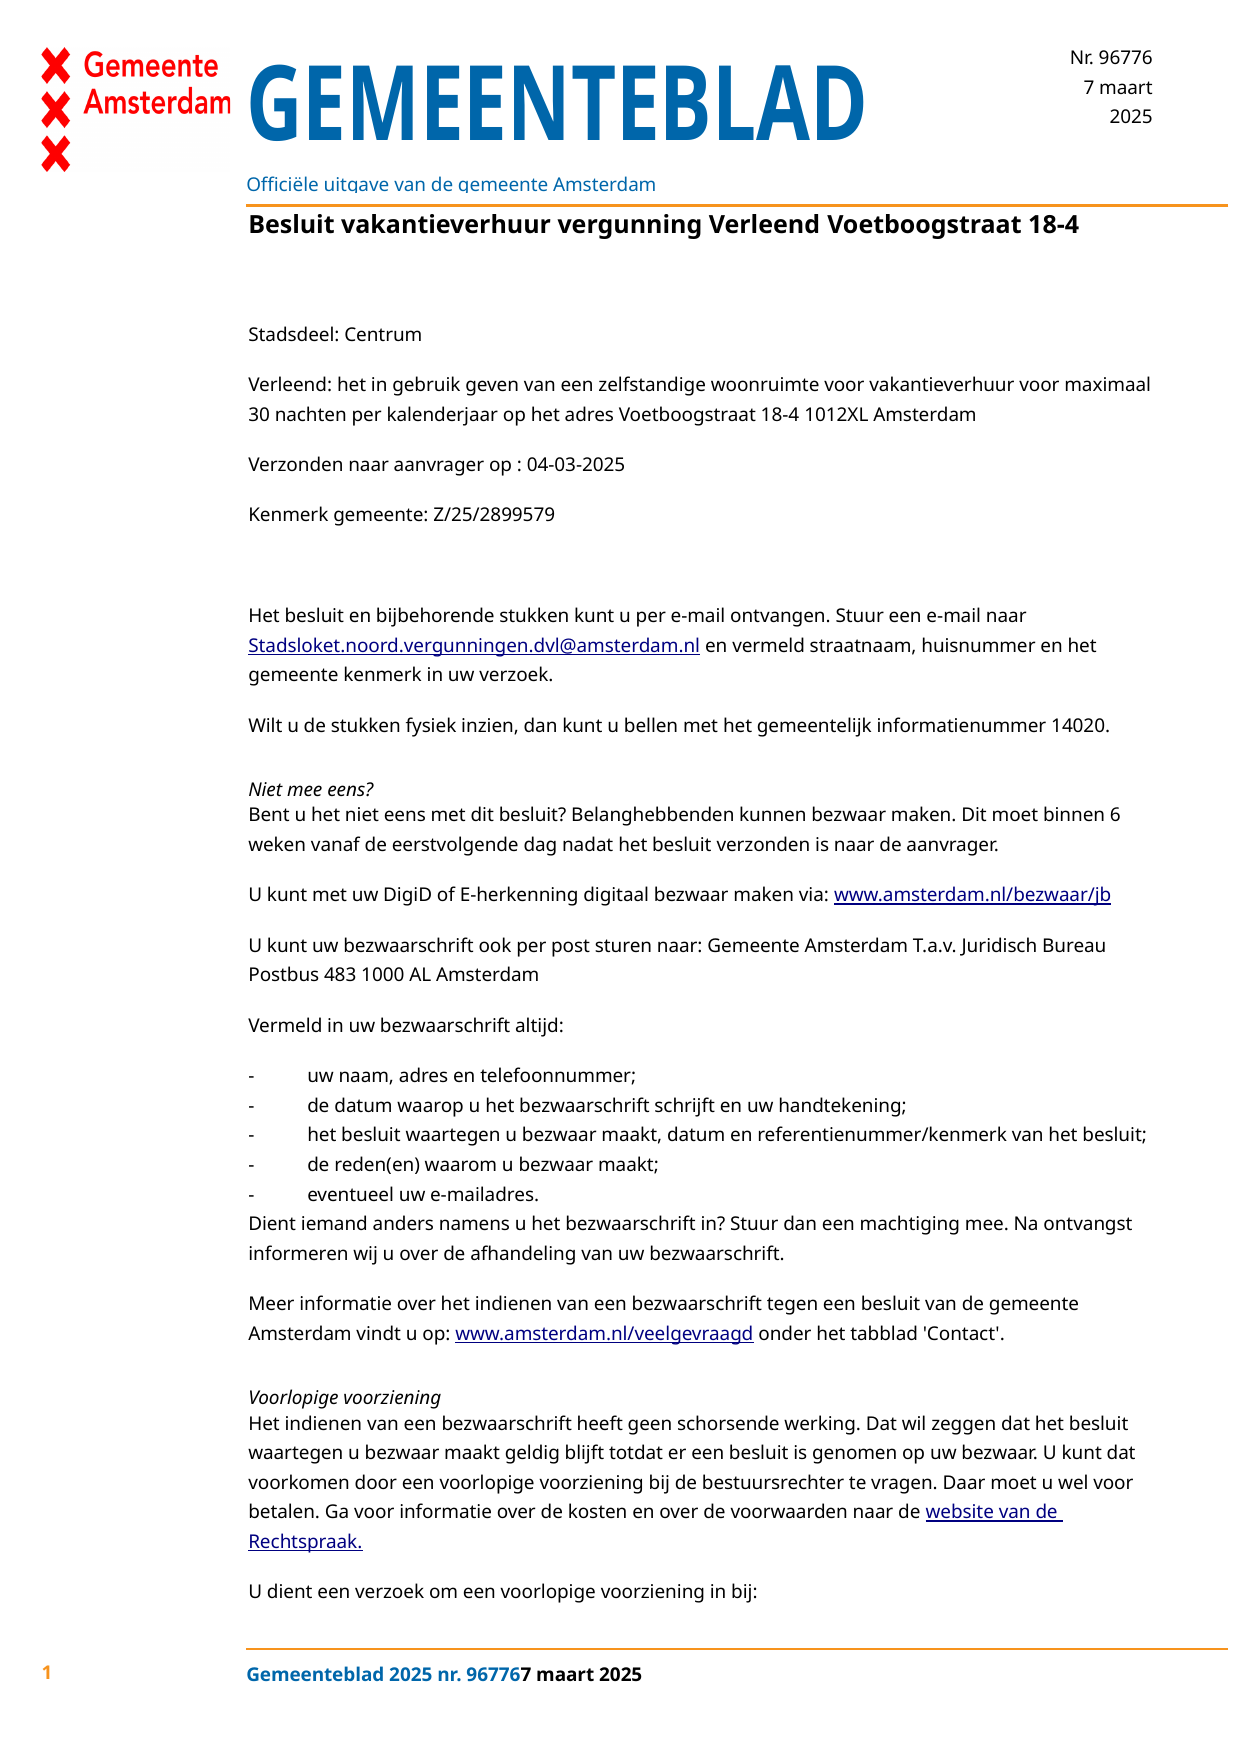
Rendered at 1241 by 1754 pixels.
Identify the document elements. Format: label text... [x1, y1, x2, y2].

text Niet mee eens? [248, 776, 1152, 802]
text U kunt met uw DigiD of E-herkenning digitaal bezwaar maken via: www.amsterdam.nl/bezwaar/jb [248, 882, 1152, 907]
text Wilt u de stukken fysiek inzien, dan kunt u bellen met het gemeentelijk informatienummer 14020. [248, 712, 1152, 738]
list de datum waarop u het bezwaarschrift schrijft en uw handtekening; [248, 1092, 1152, 1118]
text Verleend: het in gebruik geven van een zelfstandige woonruimte voor vakantieverhuur voor maximaal 30 nachten per kalenderjaar op het adres Voetboogstraat 18-4 1012XL Amsterdam [248, 371, 1152, 426]
text U kunt uw bezwaarschrift ook per post sturen naar: Gemeente Amsterdam T.a.v. Juridisch Bureau Postbus 483 1000 AL Amsterdam [248, 932, 1152, 987]
text Het besluit en bijbehorende stukken kunt u per e-mail ontvangen. Stuur een e-mail naar Stadsloket.noord.vergunningen.dvl@amsterdam.nl en vermeld straatnaam, huisnummer en het gemeente kenmerk in uw verzoek. [248, 602, 1152, 687]
picture [41, 47, 231, 172]
text Bent u het niet eens met dit besluit? Belanghebbenden kunnen bezwaar maken. Dit moet binnen 6 weken vanaf de eerstvolgende dag nadat het besluit verzonden is naar de aanvrager. [248, 802, 1152, 857]
list het besluit waartegen u bezwaar maakt, datum en referentienummer/kenmerk van het besluit; [248, 1122, 1152, 1147]
text Het indienen van een bezwaarschrift heeft geen schorsende werking. Dat wil zeggen dat het besluit waartegen u bezwaar maakt geldig blijft totdat er een besluit is genomen op uw bezwaar. U kunt dat voorkomen door een voorlopige voorziening bij de bestuursrechter te vragen. Daar moet u wel voor betalen. Ga voor informatie over de kosten en over de voorwaarden naar de website van de Rechtspraak. [248, 1410, 1152, 1554]
text Kenmerk gemeente: Z/25/2899579 [248, 502, 1152, 527]
text Verzonden naar aanvrager op : 04-03-2025 [248, 451, 1152, 477]
text Voorlopige voorziening [248, 1384, 1152, 1410]
list eventueel uw e-mailadres. [248, 1181, 1152, 1207]
text Vermeld in uw bezwaarschrift altijd: [248, 1012, 1152, 1038]
text Besluit vakantieverhuur vergunning Verleend Voetboogstraat 18-4 [248, 207, 1152, 241]
text U dient een verzoek om een voorlopige voorziening in bij: [248, 1578, 1152, 1604]
list de reden(en) waarom u bezwaar maakt; [248, 1151, 1152, 1177]
text Dient iemand anders namens u het bezwaarschrift in? Stuur dan een machtiging mee. Na ontvangst informeren wij u over de afhandeling van uw bezwaarschrift. [248, 1210, 1152, 1266]
list uw naam, adres en telefoonnummer; [248, 1062, 1152, 1088]
text Stadsdeel: Centrum [248, 321, 1152, 346]
text Meer informatie over het indienen van een bezwaarschrift tegen een besluit van de gemeente Amsterdam vindt u op: www.amsterdam.nl/veelgevraagd onder het tabblad 'Contact'. [248, 1290, 1152, 1346]
